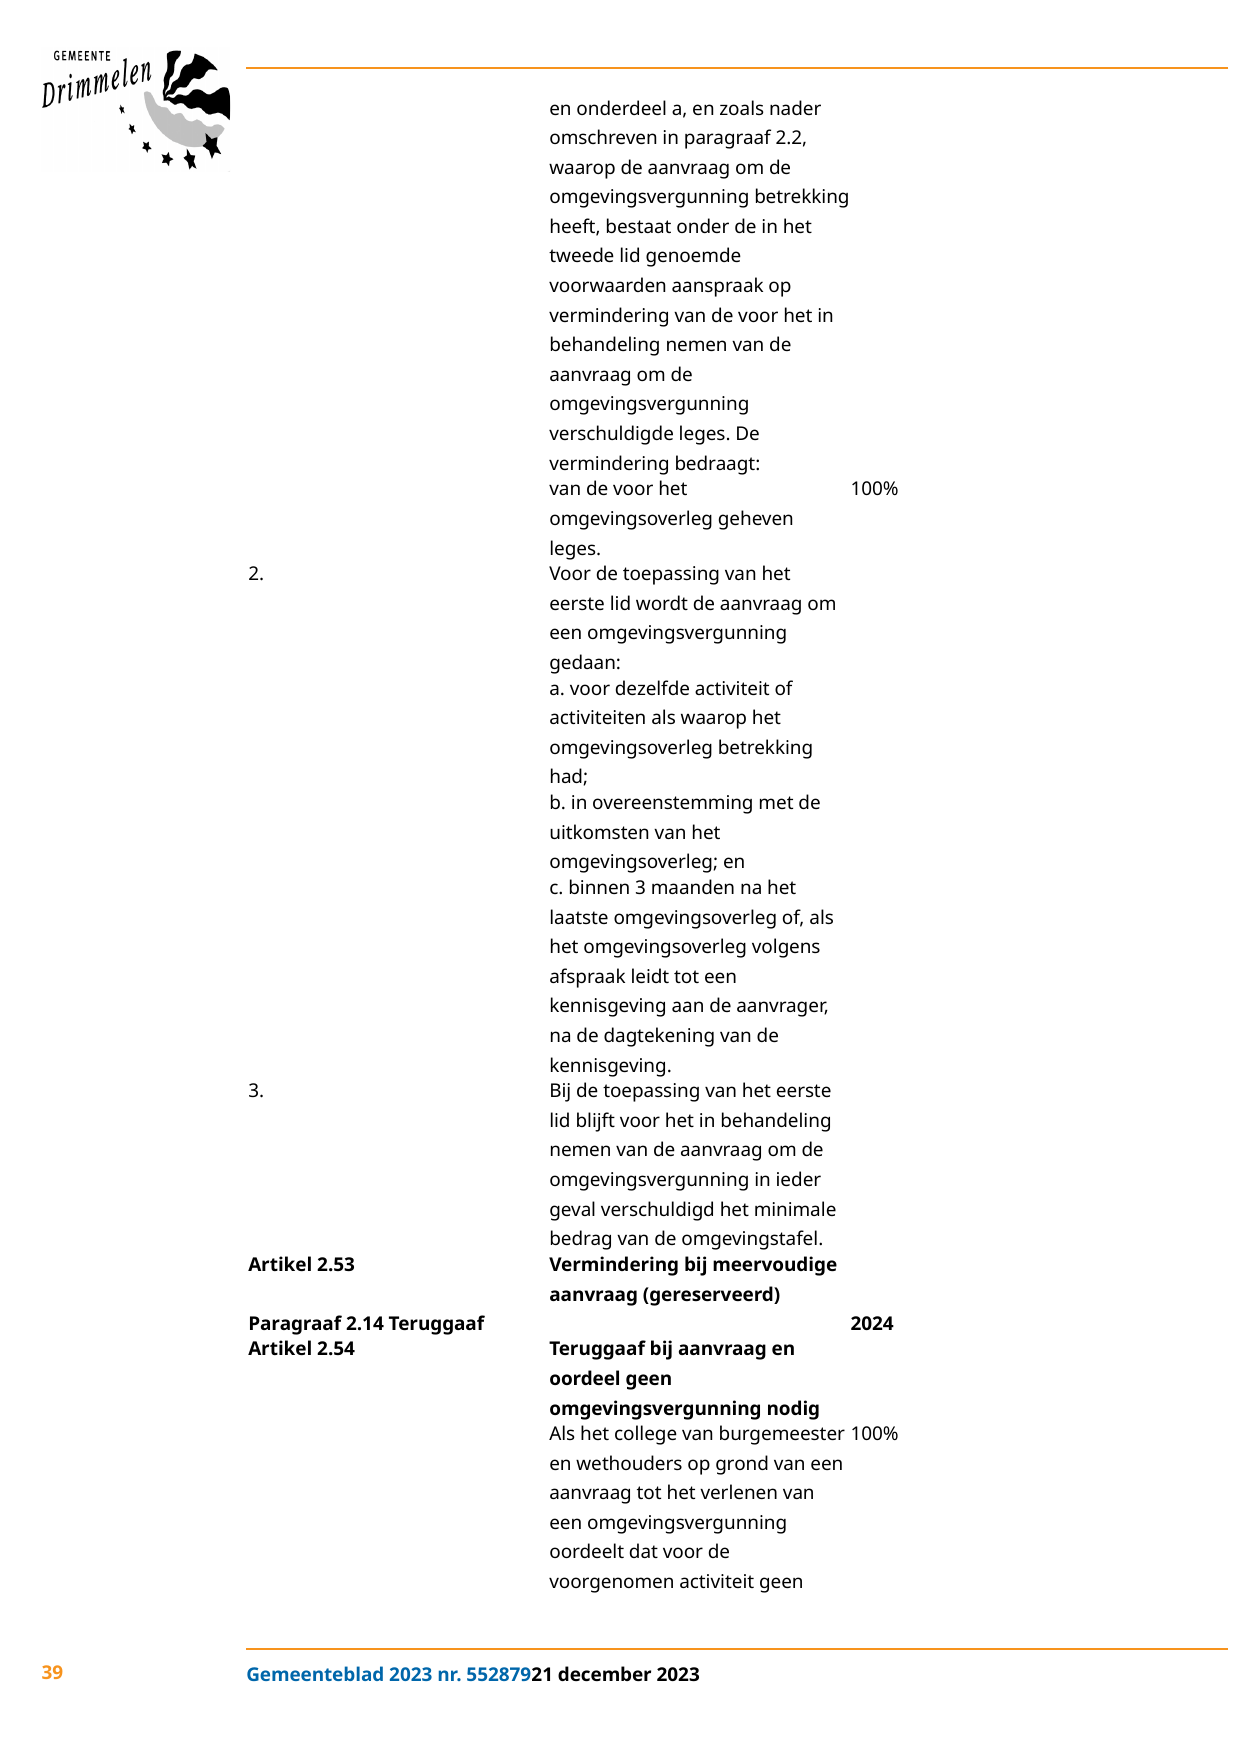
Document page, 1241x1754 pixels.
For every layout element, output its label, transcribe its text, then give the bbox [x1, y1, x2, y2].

table_cell Voor de toepassing van het eerste lid wordt de aanvraag om een omgevingsvergunning gedaan: [549, 560, 850, 675]
table_cell 3. [248, 1078, 549, 1251]
table_cell [248, 95, 549, 476]
table_cell 100% [850, 476, 1152, 560]
table_cell Artikel 2.54 [248, 1336, 549, 1420]
table_cell [248, 1420, 549, 1594]
table_header Paragraaf 2.14 Teruggaaf [248, 1310, 850, 1336]
table_cell [850, 1251, 1152, 1306]
table_cell Vermindering bij meervoudige aanvraag (gereserveerd) [549, 1251, 850, 1306]
table_header 2024 [850, 1310, 1152, 1336]
table_cell [248, 874, 549, 1077]
table_cell [850, 1336, 1152, 1420]
table_cell [248, 476, 549, 560]
table_cell [850, 95, 1152, 476]
table_cell van de voor het omgevingsoverleg geheven leges. [549, 476, 850, 560]
table_cell [850, 789, 1152, 874]
table_cell Bij de toepassing van het eerste lid blijft voor het in behandeling nemen van de aanvraag om de omgevingsvergunning in ieder geval verschuldigd het minimale bedrag van de omgevingstafel. [549, 1078, 850, 1251]
picture [41, 47, 231, 172]
table_cell 2. [248, 560, 549, 675]
table_cell b. in overeenstemming met de uitkomsten van het omgevingsoverleg; en [549, 789, 850, 874]
table_cell 100% [850, 1420, 1152, 1594]
table_cell [850, 560, 1152, 675]
table_cell [850, 874, 1152, 1077]
table_cell c. binnen 3 maanden na het laatste omgevingsoverleg of, als het omgevingsoverleg volgens afspraak leidt tot een kennisgeving aan de aanvrager, na de dagtekening van de kennisgeving. [549, 874, 850, 1077]
table_cell [850, 1078, 1152, 1251]
table_cell Als het college van burgemeester en wethouders op grond van een aanvraag tot het verlenen van een omgevingsvergunning oordeelt dat voor de voorgenomen activiteit geen [549, 1420, 850, 1594]
table_cell Teruggaaf bij aanvraag en oordeel geen omgevingsvergunning nodig [549, 1336, 850, 1420]
table_cell [850, 675, 1152, 789]
table_cell en onderdeel a, en zoals nader omschreven in paragraaf 2.2, waarop de aanvraag om de omgevingsvergunning betrekking heeft, bestaat onder de in het tweede lid genoemde voorwaarden aanspraak op vermindering van de voor het in behandeling nemen van de aanvraag om de omgevingsvergunning verschuldigde leges. De vermindering bedraagt: [549, 95, 850, 476]
table_cell a. voor dezelfde activiteit of activiteiten als waarop het omgevingsoverleg betrekking had; [549, 675, 850, 789]
table_cell [248, 789, 549, 874]
table_cell Artikel 2.53 [248, 1251, 549, 1306]
table_cell [248, 675, 549, 789]
